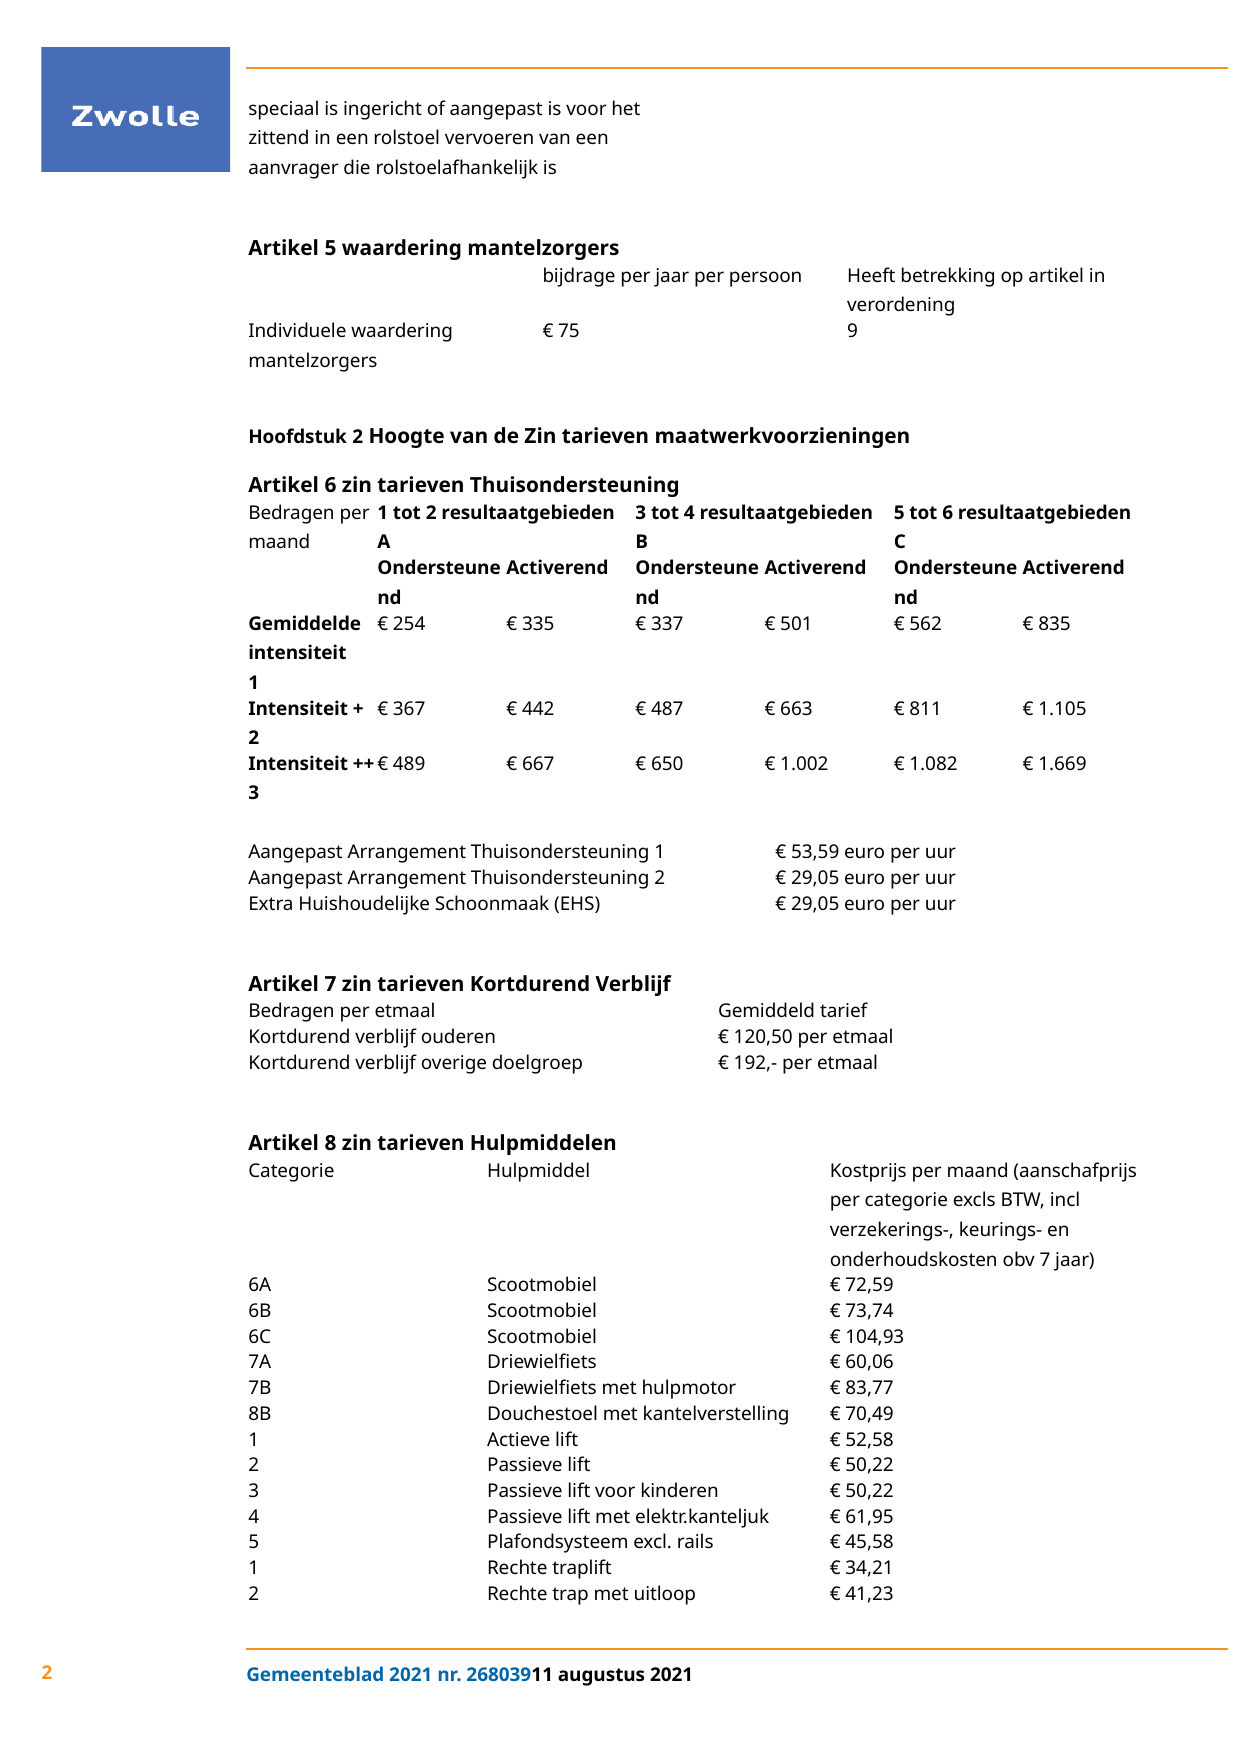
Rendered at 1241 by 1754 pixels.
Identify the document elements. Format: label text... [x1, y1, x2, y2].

table_cell € 50,22 [830, 1477, 1152, 1503]
picture [41, 47, 231, 172]
table_header [248, 262, 542, 317]
table_header 1 tot 2 resultaatgebieden A [377, 499, 635, 554]
table_cell Actieve lift [487, 1426, 829, 1452]
table_cell Driewielfiets [487, 1349, 829, 1374]
table_cell Activerend [1023, 555, 1152, 610]
text Artikel 6 zin tarieven Thuisondersteuning [248, 471, 1152, 499]
table_cell Intensiteit ++ 3 [248, 750, 377, 805]
table_header Categorie [248, 1157, 487, 1271]
table_cell € 367 [377, 695, 506, 750]
table_cell 4 [248, 1503, 487, 1529]
table_header bijdrage per jaar per persoon [542, 262, 847, 317]
table_cell [907, 95, 1152, 180]
table_cell Rechte traplift [487, 1555, 829, 1580]
table_cell € 835 [1023, 610, 1152, 695]
table_cell € 104,93 [830, 1323, 1152, 1349]
table_cell € 60,06 [830, 1349, 1152, 1374]
table_cell Driewielfiets met hulpmotor [487, 1374, 829, 1400]
table_cell € 70,49 [830, 1400, 1152, 1426]
table_cell € 487 [635, 695, 764, 750]
table_cell Activerend [764, 555, 893, 610]
table_cell Scootmobiel [487, 1297, 829, 1323]
table_cell € 72,59 [830, 1271, 1152, 1297]
table_cell € 650 [635, 750, 764, 805]
table_cell Ondersteunend [635, 555, 764, 610]
table_cell Kortdurend verblijf overige doelgroep [248, 1049, 718, 1075]
table_cell € 50,22 [830, 1452, 1152, 1477]
table_cell € 489 [377, 750, 506, 805]
text Artikel 5 waardering mantelzorgers [248, 233, 1152, 262]
table_cell Passieve lift voor kinderen [487, 1477, 829, 1503]
table_cell 7B [248, 1374, 487, 1400]
table_cell € 1.002 [764, 750, 893, 805]
table_header Bedragen per maand [248, 499, 377, 554]
table_cell 2 [248, 1452, 487, 1477]
table_cell € 73,74 [830, 1297, 1152, 1323]
table_cell 6A [248, 1271, 487, 1297]
table_cell 1 [248, 1426, 487, 1452]
table_cell Gemiddelde intensiteit 1 [248, 610, 377, 695]
table_cell 1 [248, 1555, 487, 1580]
table_cell € 562 [894, 610, 1022, 695]
table_cell € 1.105 [1023, 695, 1152, 750]
table_header 3 tot 4 resultaatgebieden B [635, 499, 893, 554]
text Artikel 7 zin tarieven Kortdurend Verblijf [248, 969, 1152, 997]
table_cell € 29,05 euro per uur [775, 890, 1152, 915]
table_cell 7A [248, 1349, 487, 1374]
table_header 5 tot 6 resultaatgebieden C [894, 499, 1152, 554]
table_cell 6C [248, 1323, 487, 1349]
table_cell Extra Huishoudelijke Schoonmaak (EHS) [248, 890, 775, 915]
table_cell Activerend [506, 555, 635, 610]
table_header Heeft betrekking op artikel in verordening [847, 262, 1152, 317]
table_cell € 52,58 [830, 1426, 1152, 1452]
table_cell € 1.669 [1023, 750, 1152, 805]
table_header Gemiddeld tarief [718, 998, 1152, 1023]
table_cell 9 [847, 317, 1152, 372]
text Artikel 8 zin tarieven Hulpmiddelen [248, 1128, 1152, 1157]
table_cell € 337 [635, 610, 764, 695]
table_cell € 442 [506, 695, 635, 750]
table_cell € 663 [764, 695, 893, 750]
table_cell € 254 [377, 610, 506, 695]
table_header Aangepast Arrangement Thuisondersteuning 1 [248, 838, 775, 864]
table_cell Douchestoel met kantelverstelling [487, 1400, 829, 1426]
table_cell Intensiteit + 2 [248, 695, 377, 750]
table_cell Plafondsysteem excl. rails [487, 1529, 829, 1554]
table_cell [663, 95, 907, 180]
table_cell [248, 555, 377, 610]
table_cell € 29,05 euro per uur [775, 864, 1152, 890]
text Hoofdstuk 2 Hoogte van de Zin tarieven maatwerkvoorzieningen [248, 421, 1152, 450]
table_cell Rechte trap met uitloop [487, 1580, 829, 1606]
table_cell Passieve lift met elektr.kanteljuk [487, 1503, 829, 1529]
table_cell 8B [248, 1400, 487, 1426]
table_cell Scootmobiel [487, 1271, 829, 1297]
table_cell € 667 [506, 750, 635, 805]
table_cell € 61,95 [830, 1503, 1152, 1529]
table_cell 3 [248, 1477, 487, 1503]
table_cell Passieve lift [487, 1452, 829, 1477]
table_cell € 1.082 [894, 750, 1022, 805]
table_cell Kortdurend verblijf ouderen [248, 1023, 718, 1049]
table_cell Ondersteunend [894, 555, 1022, 610]
table_cell € 83,77 [830, 1374, 1152, 1400]
table_cell Ondersteunend [377, 555, 506, 610]
table_cell € 45,58 [830, 1529, 1152, 1554]
table_header € 53,59 euro per uur [775, 838, 1152, 864]
table_header Bedragen per etmaal [248, 998, 718, 1023]
table_cell € 75 [542, 317, 847, 372]
table_cell Scootmobiel [487, 1323, 829, 1349]
table_header Hulpmiddel [487, 1157, 829, 1271]
table_header Kostprijs per maand (aanschafprijs per categorie excls BTW, incl verzekerings-, keurings- en onderhoudskosten obv 7 jaar) [830, 1157, 1152, 1271]
table_cell 5 [248, 1529, 487, 1554]
table_cell Aangepast Arrangement Thuisondersteuning 2 [248, 864, 775, 890]
table_cell € 41,23 [830, 1580, 1152, 1606]
table_cell € 120,50 per etmaal [718, 1023, 1152, 1049]
table_cell 6B [248, 1297, 487, 1323]
table_cell speciaal is ingericht of aangepast is voor het zittend in een rolstoel vervoeren van een aanvrager die rolstoelafhankelijk is [248, 95, 663, 180]
table_cell € 811 [894, 695, 1022, 750]
table_cell € 34,21 [830, 1555, 1152, 1580]
table_cell € 501 [764, 610, 893, 695]
table_cell Individuele waardering mantelzorgers [248, 317, 542, 372]
table_cell € 335 [506, 610, 635, 695]
table_cell 2 [248, 1580, 487, 1606]
table_cell € 192,- per etmaal [718, 1049, 1152, 1075]
